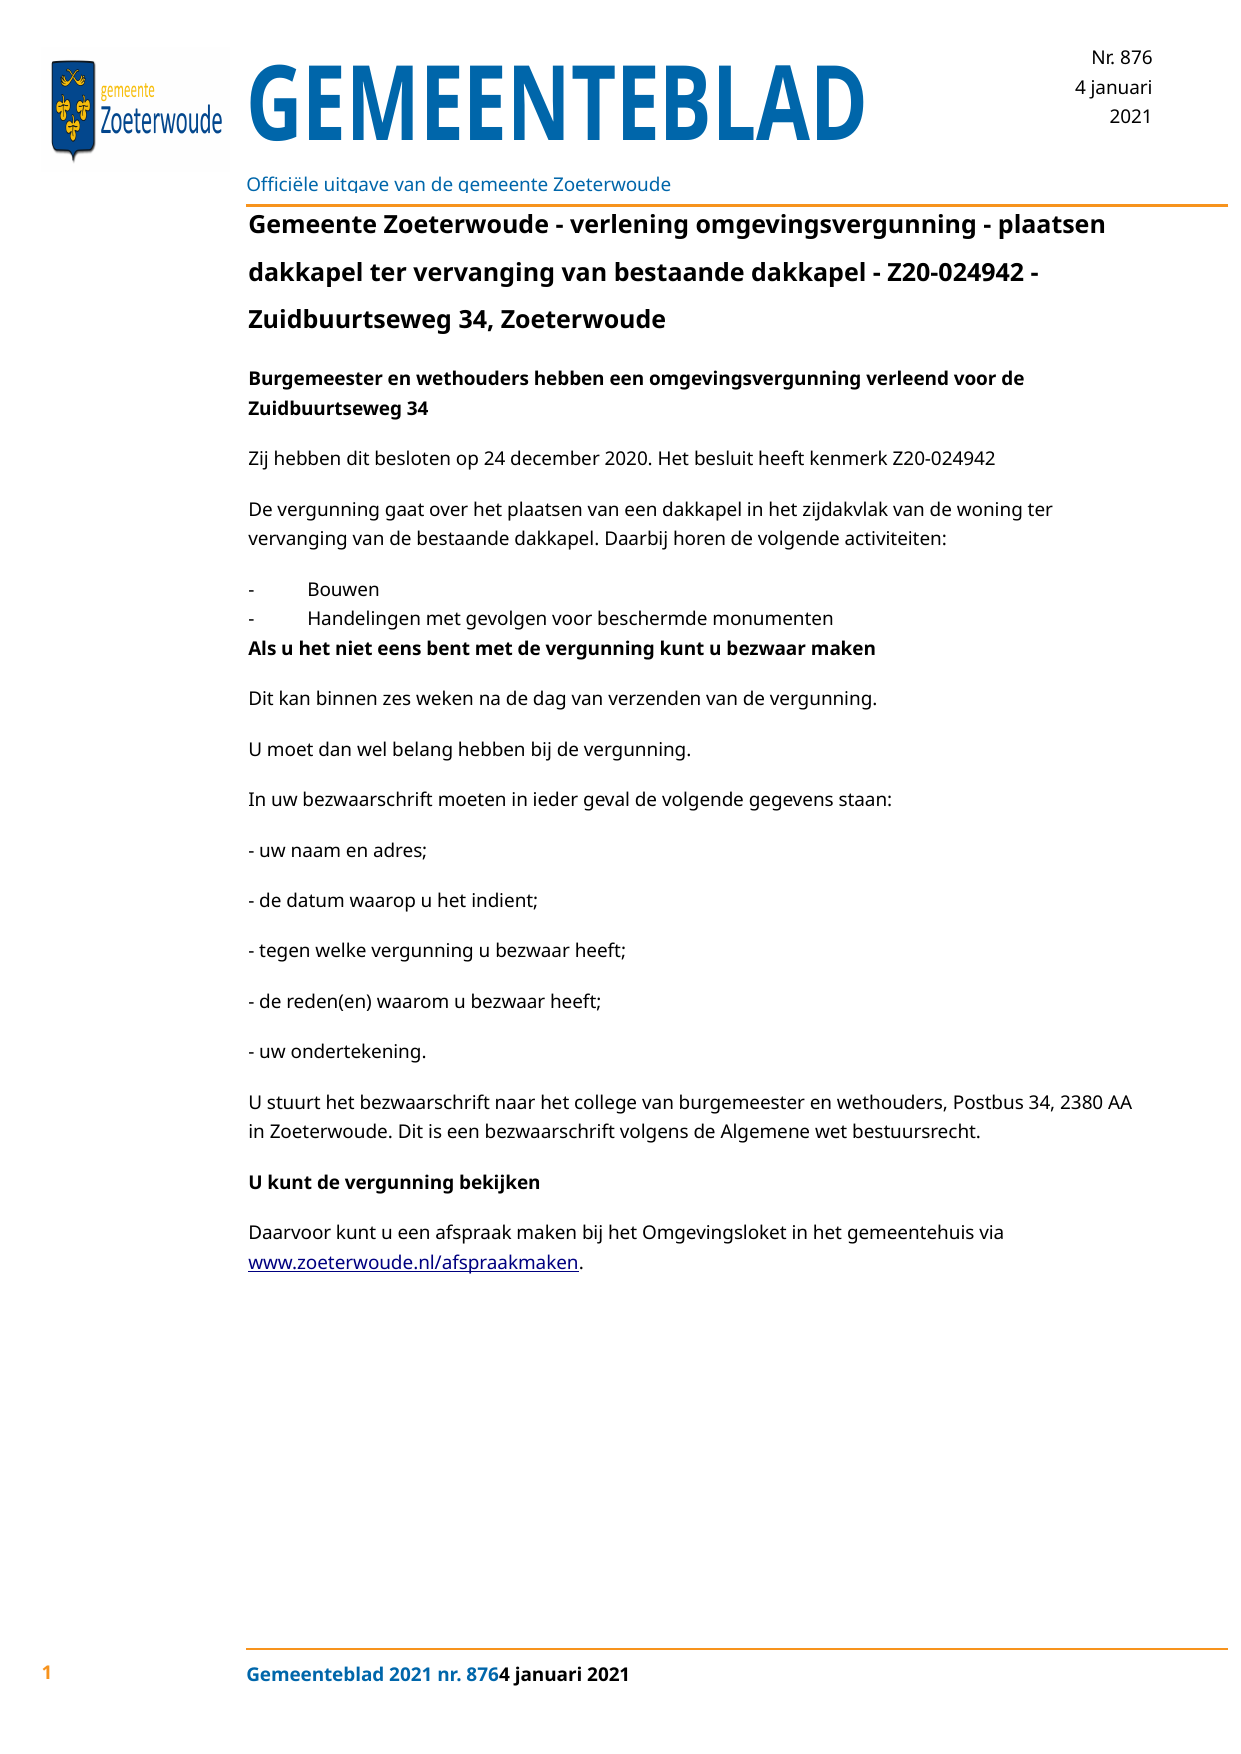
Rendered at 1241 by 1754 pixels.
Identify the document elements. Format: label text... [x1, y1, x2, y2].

text U kunt de vergunning bekijken [248, 1169, 1152, 1194]
picture [41, 47, 231, 172]
text Dit kan binnen zes weken na de dag van verzenden van de vergunning. [248, 686, 1152, 711]
text Daarvoor kunt u een afspraak maken bij het Omgevingsloket in het gemeentehuis via www.zoeterwoude.nl/afspraakmaken. [248, 1219, 1152, 1274]
text Gemeente Zoeterwoude - verlening omgevingsvergunning - plaatsen dakkapel ter vervanging van bestaande dakkapel - Z20-024942 - Zuidbuurtseweg 34, Zoeterwoude [248, 207, 1152, 336]
text - uw naam en adres; [248, 837, 1152, 862]
list Bouwen [248, 576, 1152, 602]
text U stuurt het bezwaarschrift naar het college van burgemeester en wethouders, Postbus 34, 2380 AA in Zoeterwoude. Dit is een bezwaarschrift volgens de Algemene wet bestuursrecht. [248, 1089, 1152, 1144]
text - de reden(en) waarom u bezwaar heeft; [248, 988, 1152, 1014]
text Zij hebben dit besloten op 24 december 2020. Het besluit heeft kenmerk Z20-024942 [248, 446, 1152, 471]
list Handelingen met gevolgen voor beschermde monumenten [248, 606, 1152, 631]
text De vergunning gaat over het plaatsen van een dakkapel in het zijdakvlak van de woning ter vervanging van de bestaande dakkapel. Daarbij horen de volgende activiteiten: [248, 496, 1152, 551]
text In uw bezwaarschrift moeten in ieder geval de volgende gegevens staan: [248, 786, 1152, 812]
text Burgemeester en wethouders hebben een omgevingsvergunning verleend voor de Zuidbuurtseweg 34 [248, 366, 1152, 421]
text - tegen welke vergunning u bezwaar heeft; [248, 938, 1152, 963]
text Als u het niet eens bent met de vergunning kunt u bezwaar maken [248, 635, 1152, 661]
text U moet dan wel belang hebben bij de vergunning. [248, 736, 1152, 762]
text - de datum waarop u het indient; [248, 887, 1152, 913]
text - uw ondertekening. [248, 1038, 1152, 1064]
